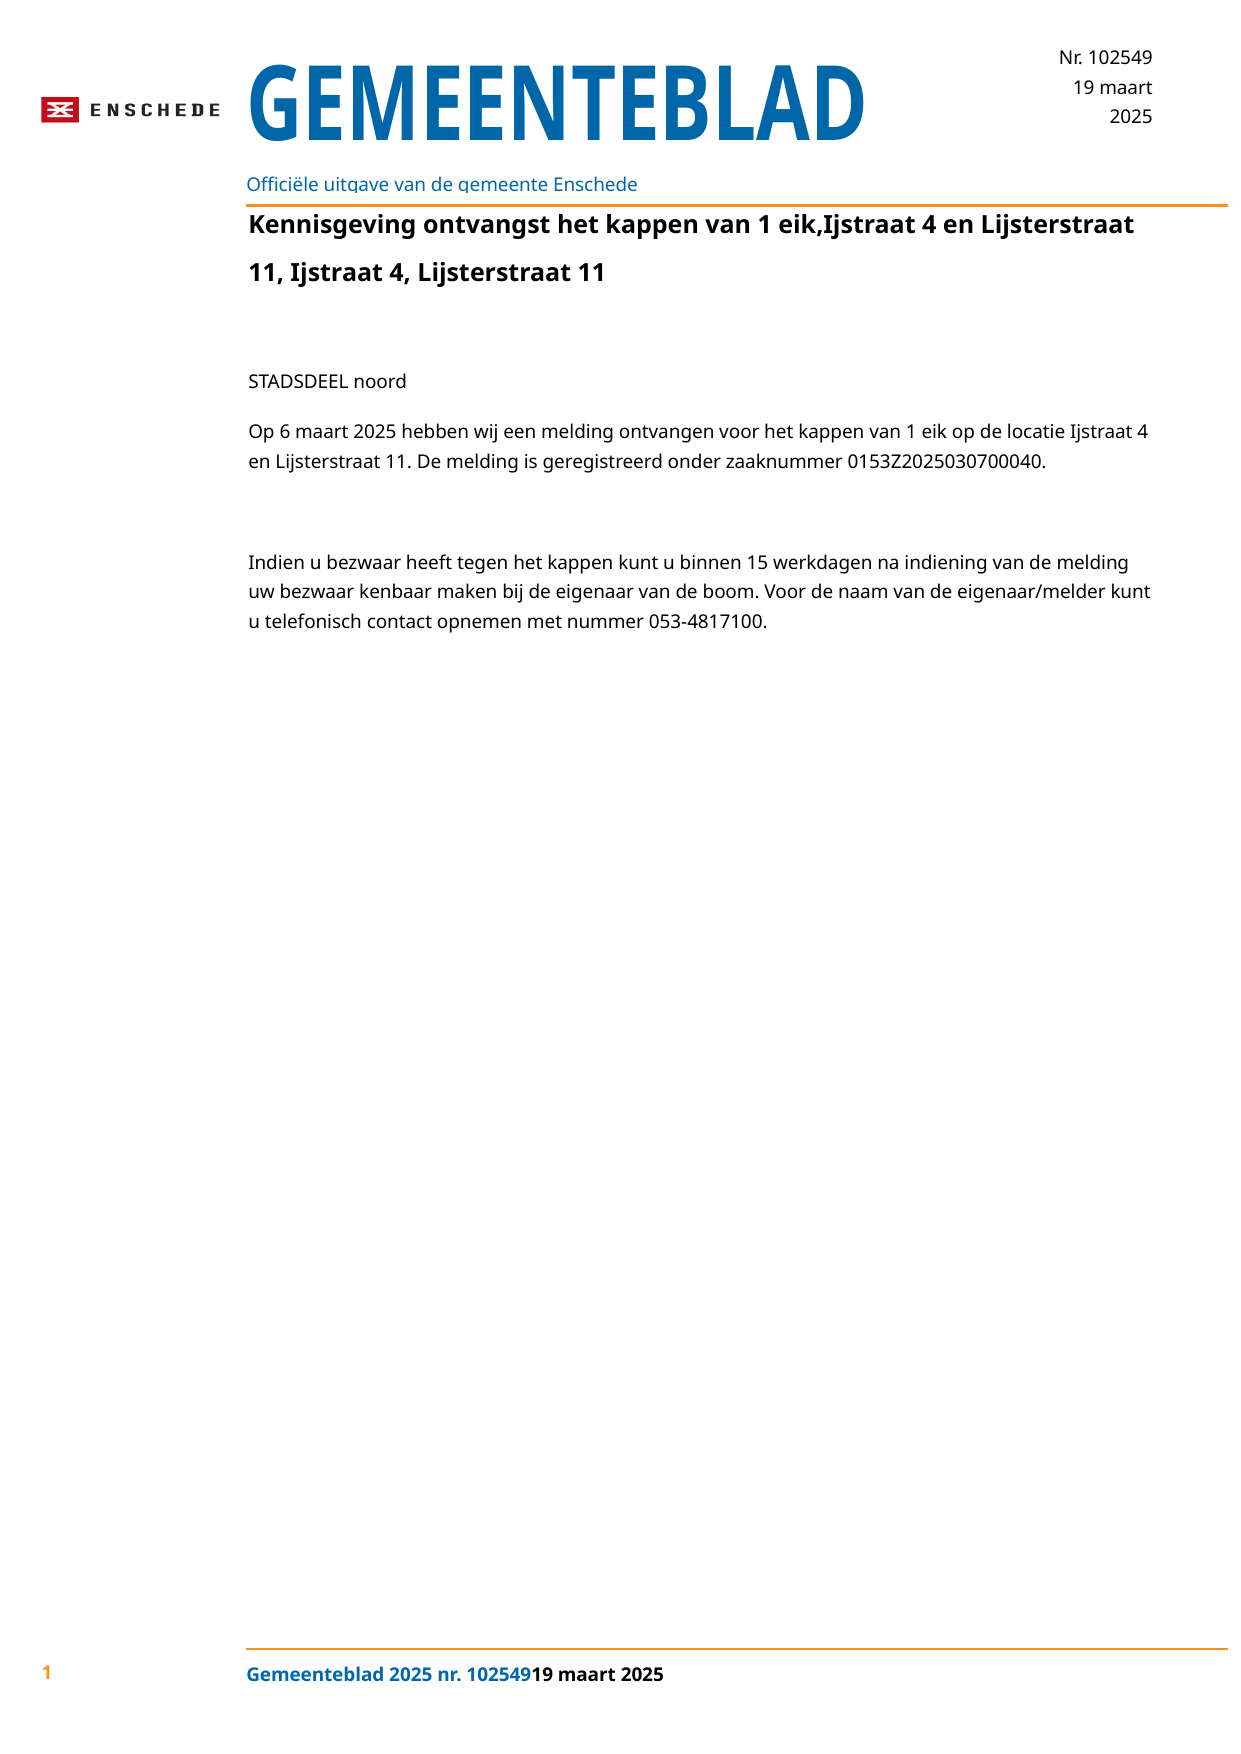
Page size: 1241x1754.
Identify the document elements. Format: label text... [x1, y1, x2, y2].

text Op 6 maart 2025 hebben wij een melding ontvangen voor het kappen van 1 eik op de locatie Ijstraat 4 en Lijsterstraat 11. De melding is geregistreerd onder zaaknummer 0153Z2025030700040. [248, 419, 1152, 474]
text Kennisgeving ontvangst het kappen van 1 eik,Ijstraat 4 en Lijsterstraat 11, Ijstraat 4, Lijsterstraat 11 [248, 207, 1152, 288]
picture [41, 47, 231, 172]
text STADSDEEL noord [248, 368, 1152, 394]
text Indien u bezwaar heeft tegen het kappen kunt u binnen 15 werkdagen na indiening van de melding uw bezwaar kenbaar maken bij de eigenaar van de boom. Voor de naam van de eigenaar/melder kunt u telefonisch contact opnemen met nummer 053-4817100. [248, 549, 1152, 634]
